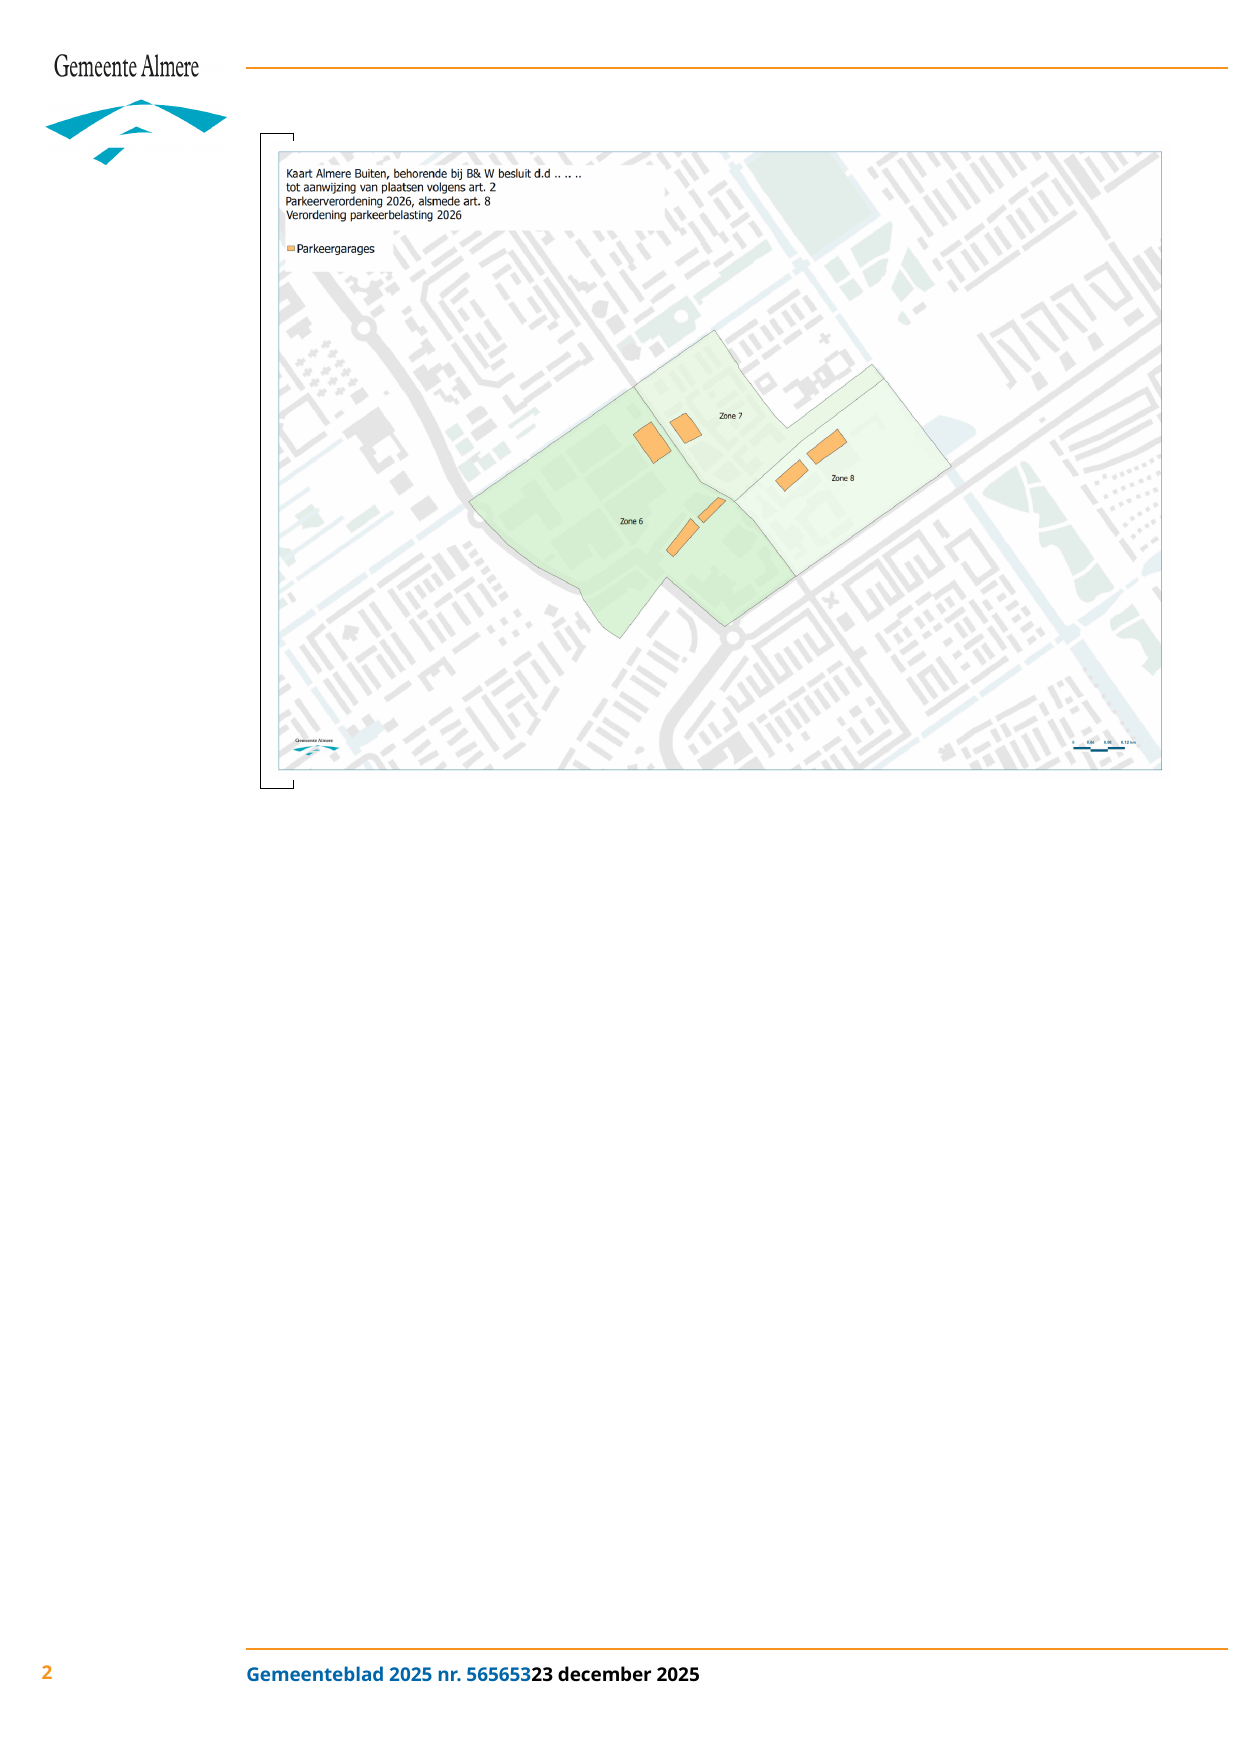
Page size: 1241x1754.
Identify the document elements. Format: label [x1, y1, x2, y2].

picture [41, 47, 231, 172]
picture [268, 141, 1173, 780]
